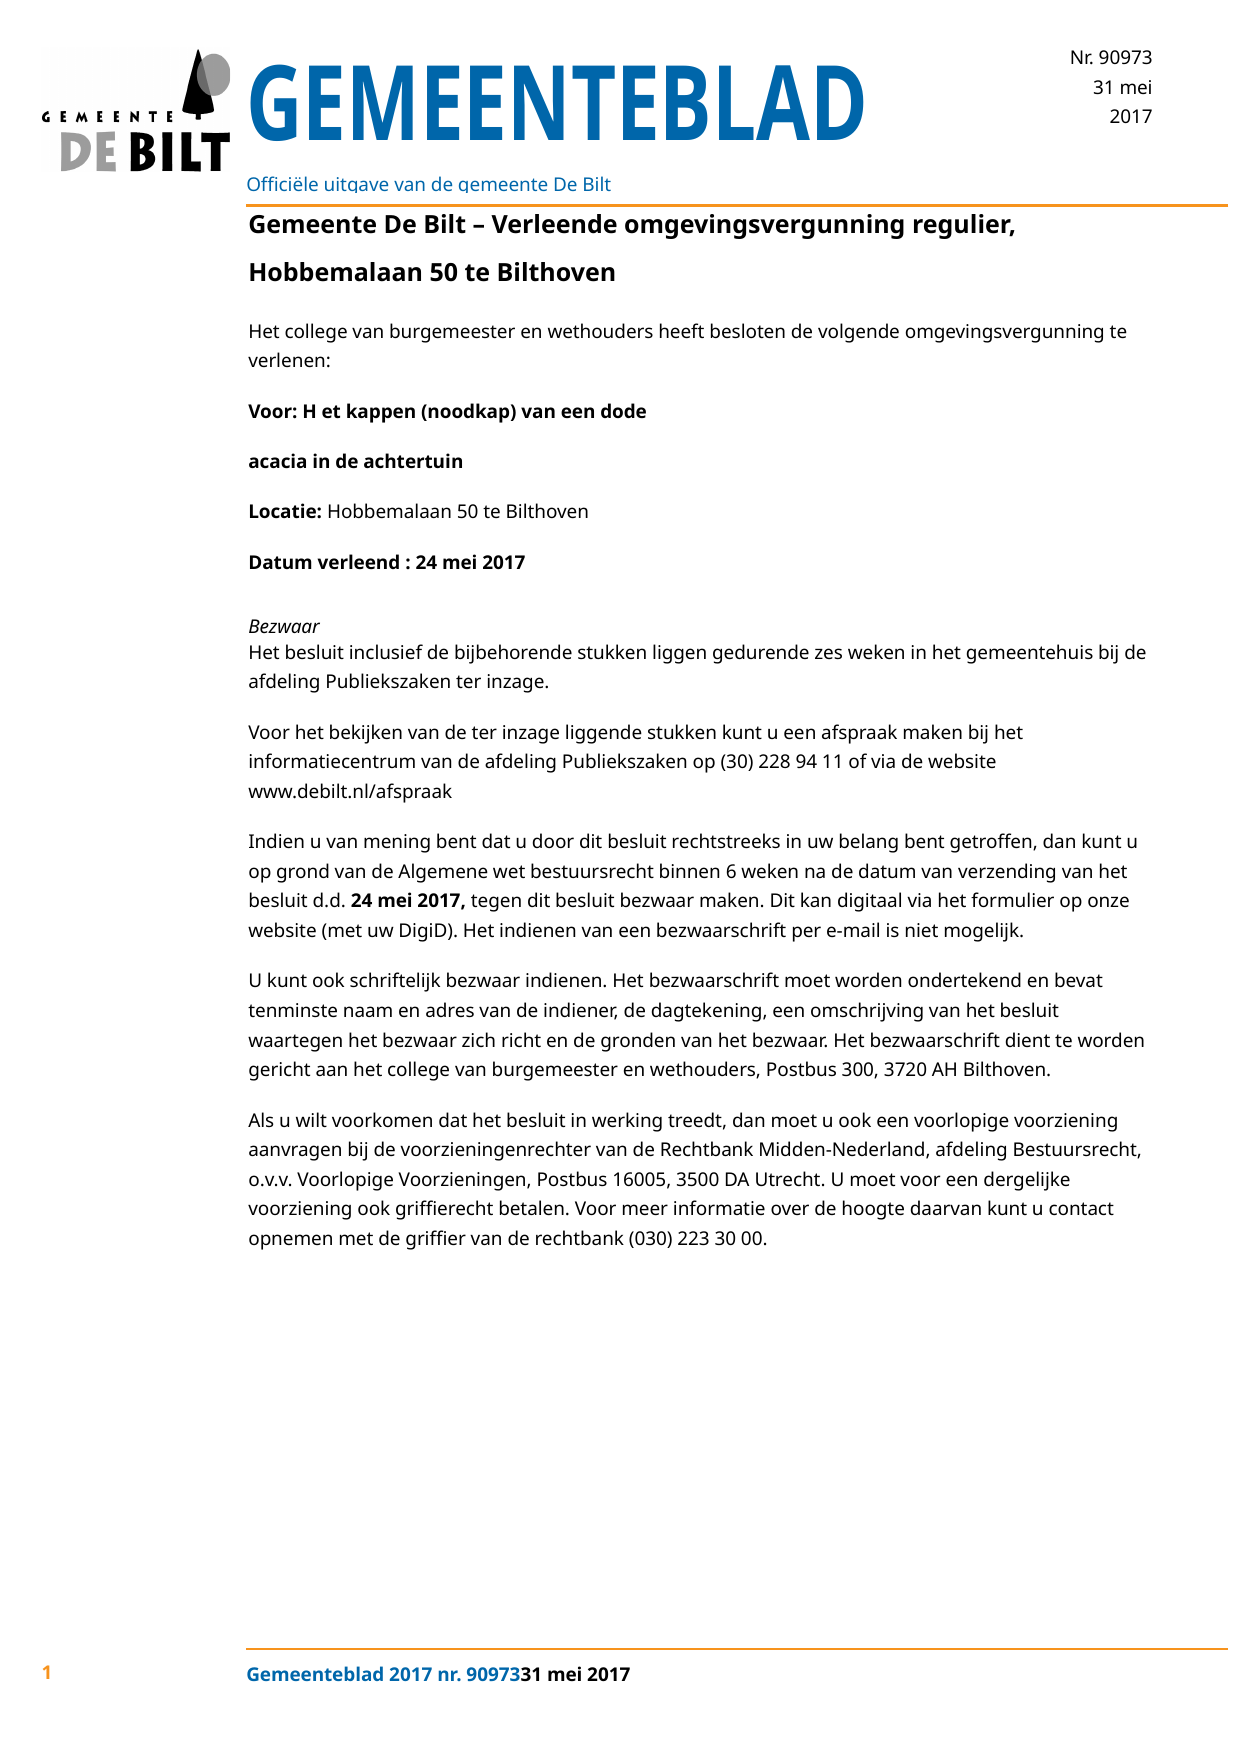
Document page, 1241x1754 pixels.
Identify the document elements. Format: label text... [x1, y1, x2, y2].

text U kunt ook schriftelijk bezwaar indienen. Het bezwaarschrift moet worden ondertekend en bevat tenminste naam en adres van de indiener, de dagtekening, een omschrijving van het besluit waartegen het bezwaar zich richt en de gronden van het bezwaar. Het bezwaarschrift dient te worden gericht aan het college van burgemeester en wethouders, Postbus 300, 3720 AH Bilthoven. [248, 968, 1152, 1082]
text Het college van burgemeester en wethouders heeft besloten de volgende omgevingsvergunning te verlenen: [248, 318, 1152, 373]
text Datum verleend : 24 mei 2017 [248, 549, 1152, 575]
text Indien u van mening bent dat u door dit besluit rechtstreeks in uw belang bent getroffen, dan kunt u op grond van de Algemene wet bestuursrecht binnen 6 weken na de datum van verzending van het besluit d.d. 24 mei 2017, tegen dit besluit bezwaar maken. Dit kan digitaal via het formulier op onze website (met uw DigiD). Het indienen van een bezwaarschrift per e-mail is niet mogelijk. [248, 828, 1152, 943]
text acacia in de achtertuin [248, 448, 1152, 474]
picture [41, 47, 231, 172]
text Voor: H et kappen (noodkap) van een dode [248, 398, 1152, 424]
text Het besluit inclusief de bijbehorende stukken liggen gedurende zes weken in het gemeentehuis bij de afdeling Publiekszaken ter inzage. [248, 639, 1152, 694]
text Voor het bekijken van de ter inzage liggende stukken kunt u een afspraak maken bij het informatiecentrum van de afdeling Publiekszaken op (30) 228 94 11 of via de website www.debilt.nl/afspraak [248, 719, 1152, 804]
text Gemeente De Bilt – Verleende omgevingsvergunning regulier, Hobbemalaan 50 te Bilthoven [248, 207, 1152, 288]
text Als u wilt voorkomen dat het besluit in werking treedt, dan moet u ook een voorlopige voorziening aanvragen bij de voorzieningenrechter van de Rechtbank Midden-Nederland, afdeling Bestuursrecht, o.v.v. Voorlopige Voorzieningen, Postbus 16005, 3500 DA Utrecht. U moet voor een dergelijke voorziening ook griffierecht betalen. Voor meer informatie over de hoogte daarvan kunt u contact opnemen met de griffier van de rechtbank (030) 223 30 00. [248, 1107, 1152, 1251]
text Bezwaar [248, 613, 1152, 639]
text Locatie: Hobbemalaan 50 te Bilthoven [248, 499, 1152, 524]
